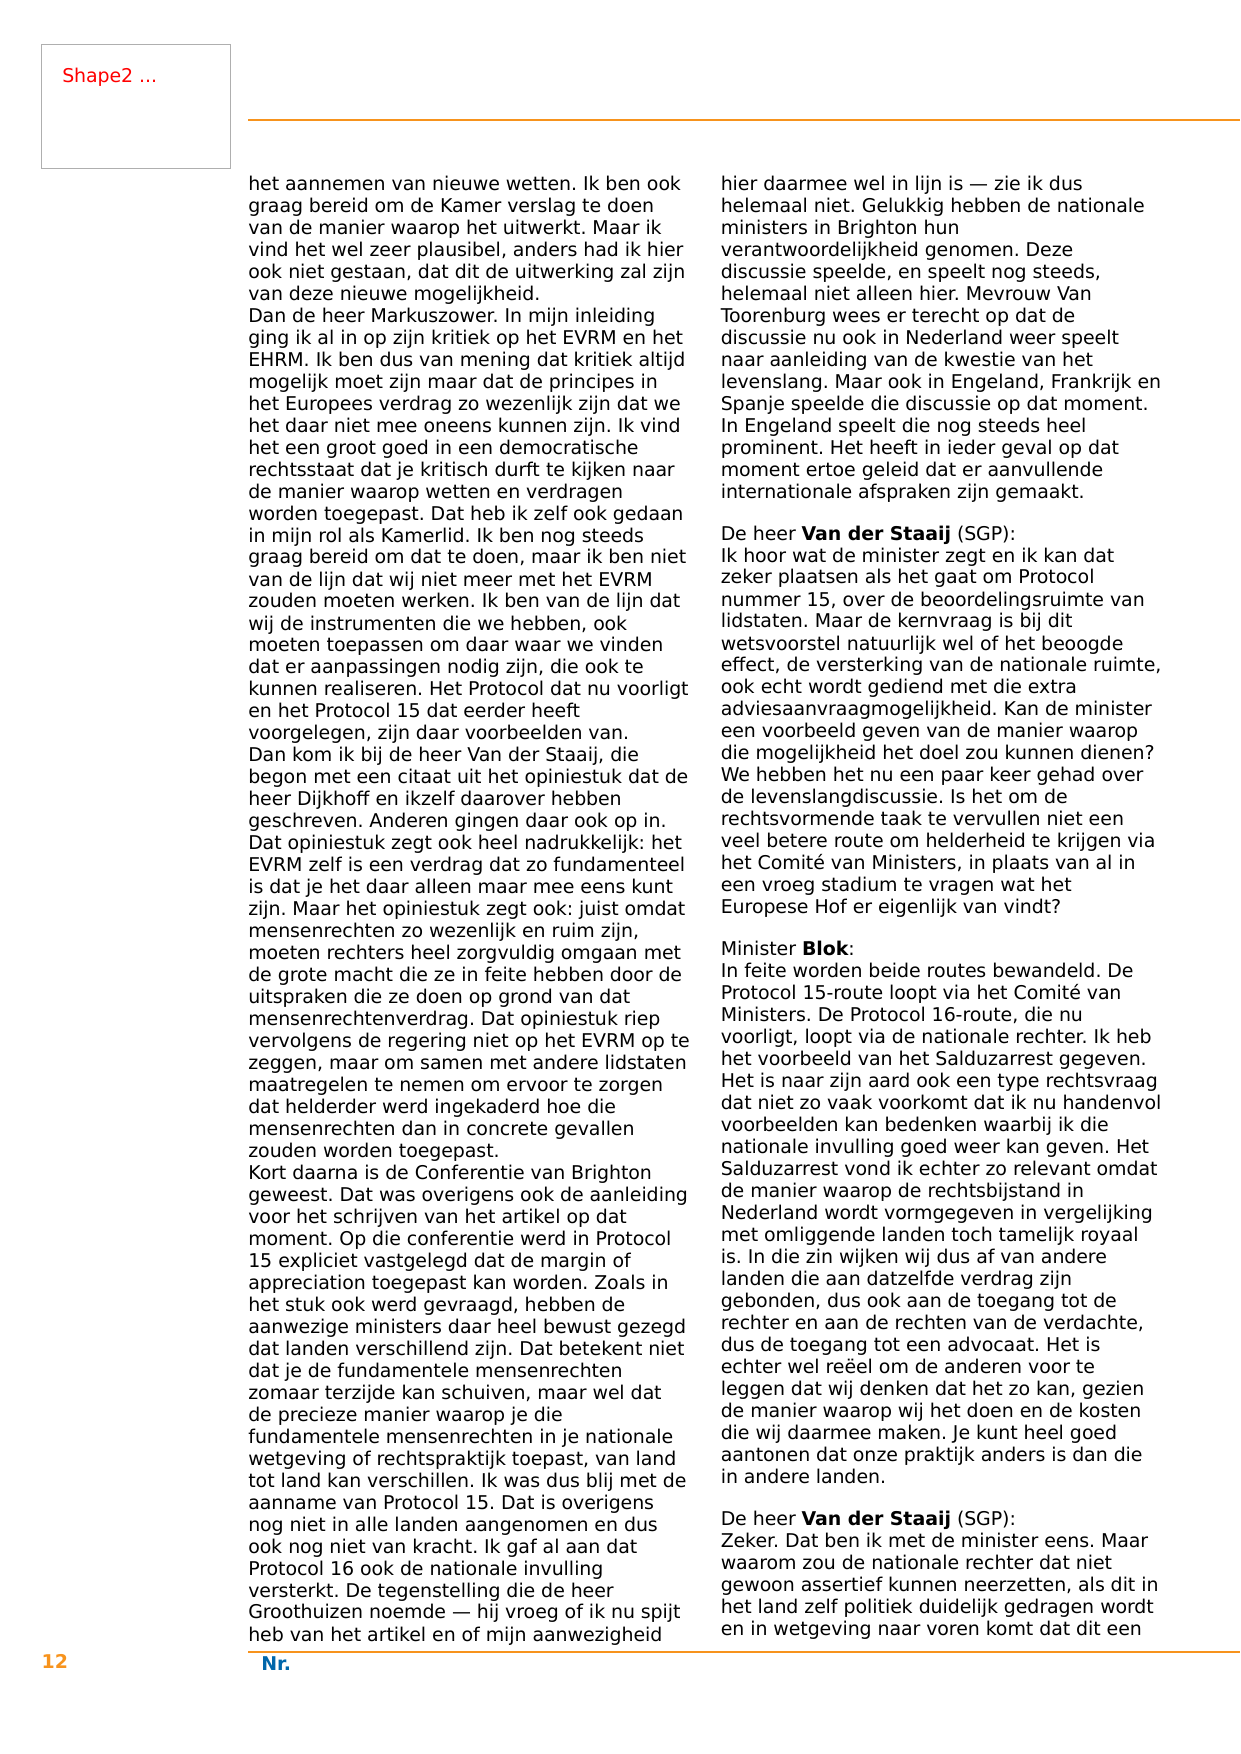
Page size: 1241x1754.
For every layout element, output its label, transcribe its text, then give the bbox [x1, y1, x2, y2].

text Dan kom ik bij de heer Van der Staaij, die begon met een citaat uit het opiniestuk dat de heer Dijkhoff en ikzelf daarover hebben geschreven. Anderen gingen daar ook op in. Dat opiniestuk zegt ook heel nadrukkelijk: het EVRM zelf is een verdrag dat zo fundamenteel is dat je het daar alleen maar mee eens kunt zijn. Maar het opiniestuk zegt ook: juist omdat mensenrechten zo wezenlijk en ruim zijn, moeten rechters heel zorgvuldig omgaan met de grote macht die ze in feite hebben door de uitspraken die ze doen op grond van dat mensenrechtenverdrag. Dat opiniestuk riep vervolgens de regering niet op het EVRM op te zeggen, maar om samen met andere lidstaten maatregelen te nemen om ervoor te zorgen dat helderder werd ingekaderd hoe die mensenrechten dan in concrete gevallen zouden worden toegepast. [248, 744, 691, 1162]
text Ik hoor wat de minister zegt en ik kan dat zeker plaatsen als het gaat om Protocol nummer 15, over de beoordelingsruimte van lidstaten. Maar de kernvraag is bij dit wetsvoorstel natuurlijk wel of het beoogde effect, de versterking van de nationale ruimte, ook echt wordt gediend met die extra adviesaanvraagmogelijkheid. Kan de minister een voorbeeld geven van de manier waarop die mogelijkheid het doel zou kunnen dienen? We hebben het nu een paar keer gehad over de levenslangdiscussie. Is het om de rechtsvormende taak te vervullen niet een veel betere route om helderheid te krijgen via het Comité van Ministers, in plaats van al in een vroeg stadium te vragen wat het Europese Hof er eigenlijk van vindt? [721, 544, 1163, 918]
text Minister Blok: [721, 938, 1163, 960]
text Dan de heer Markuszower. In mijn inleiding ging ik al in op zijn kritiek op het EVRM en het EHRM. Ik ben dus van mening dat kritiek altijd mogelijk moet zijn maar dat de principes in het Europees verdrag zo wezenlijk zijn dat we het daar niet mee oneens kunnen zijn. Ik vind het een groot goed in een democratische rechtsstaat dat je kritisch durft te kijken naar de manier waarop wetten en verdragen worden toegepast. Dat heb ik zelf ook gedaan in mijn rol als Kamerlid. Ik ben nog steeds graag bereid om dat te doen, maar ik ben niet van de lijn dat wij niet meer met het EVRM zouden moeten werken. Ik ben van de lijn dat wij de instrumenten die we hebben, ook moeten toepassen om daar waar we vinden dat er aanpassingen nodig zijn, die ook te kunnen realiseren. Het Protocol dat nu voorligt en het Protocol 15 dat eerder heeft voorgelegen, zijn daar voorbeelden van. [248, 305, 691, 744]
text De heer Van der Staaij (SGP): [721, 1508, 1163, 1529]
text hier daarmee wel in lijn is — zie ik dus helemaal niet. Gelukkig hebben de nationale ministers in Brighton hun verantwoordelijkheid genomen. Deze discussie speelde, en speelt nog steeds, helemaal niet alleen hier. Mevrouw Van Toorenburg wees er terecht op dat de discussie nu ook in Nederland weer speelt naar aanleiding van de kwestie van het levenslang. Maar ook in Engeland, Frankrijk en Spanje speelde die discussie op dat moment. In Engeland speelt die nog steeds heel prominent. Het heeft in ieder geval op dat moment ertoe geleid dat er aanvullende internationale afspraken zijn gemaakt. [721, 173, 1163, 502]
text het aannemen van nieuwe wetten. Ik ben ook graag bereid om de Kamer verslag te doen van de manier waarop het uitwerkt. Maar ik vind het wel zeer plausibel, anders had ik hier ook niet gestaan, dat dit de uitwerking zal zijn van deze nieuwe mogelijkheid. [248, 173, 691, 305]
text Zeker. Dat ben ik met de minister eens. Maar waarom zou de nationale rechter dat niet gewoon assertief kunnen neerzetten, als dit in het land zelf politiek duidelijk gedragen wordt en in wetgeving naar voren komt dat dit een [721, 1529, 1163, 1639]
text In feite worden beide routes bewandeld. De Protocol 15-route loopt via het Comité van Ministers. De Protocol 16-route, die nu voorligt, loopt via de nationale rechter. Ik heb het voorbeeld van het Salduzarrest gegeven. Het is naar zijn aard ook een type rechtsvraag dat niet zo vaak voorkomt dat ik nu handenvol voorbeelden kan bedenken waarbij ik die nationale invulling goed weer kan geven. Het Salduzarrest vond ik echter zo relevant omdat de manier waarop de rechtsbijstand in Nederland wordt vormgegeven in vergelijking met omliggende landen toch tamelijk royaal is. In die zin wijken wij dus af van andere landen die aan datzelfde verdrag zijn gebonden, dus ook aan de toegang tot de rechter en aan de rechten van de verdachte, dus de toegang tot een advocaat. Het is echter wel reëel om de anderen voor te leggen dat wij denken dat het zo kan, gezien de manier waarop wij het doen en de kosten die wij daarmee maken. Je kunt heel goed aantonen dat onze praktijk anders is dan die in andere landen. [721, 960, 1163, 1488]
text De heer Van der Staaij (SGP): [721, 522, 1163, 544]
text Kort daarna is de Conferentie van Brighton geweest. Dat was overigens ook de aanleiding voor het schrijven van het artikel op dat moment. Op die conferentie werd in Protocol 15 expliciet vastgelegd dat de margin of appreciation toegepast kan worden. Zoals in het stuk ook werd gevraagd, hebben de aanwezige ministers daar heel bewust gezegd dat landen verschillend zijn. Dat betekent niet dat je de fundamentele mensenrechten zomaar terzijde kan schuiven, maar wel dat de precieze manier waarop je die fundamentele mensenrechten in je nationale wetgeving of rechtspraktijk toepast, van land tot land kan verschillen. Ik was dus blij met de aanname van Protocol 15. Dat is overigens nog niet in alle landen aangenomen en dus ook nog niet van kracht. Ik gaf al aan dat Protocol 16 ook de nationale invulling versterkt. De tegenstelling die de heer Groothuizen noemde — hij vroeg of ik nu spijt heb van het artikel en of mijn aanwezigheid [248, 1162, 691, 1645]
